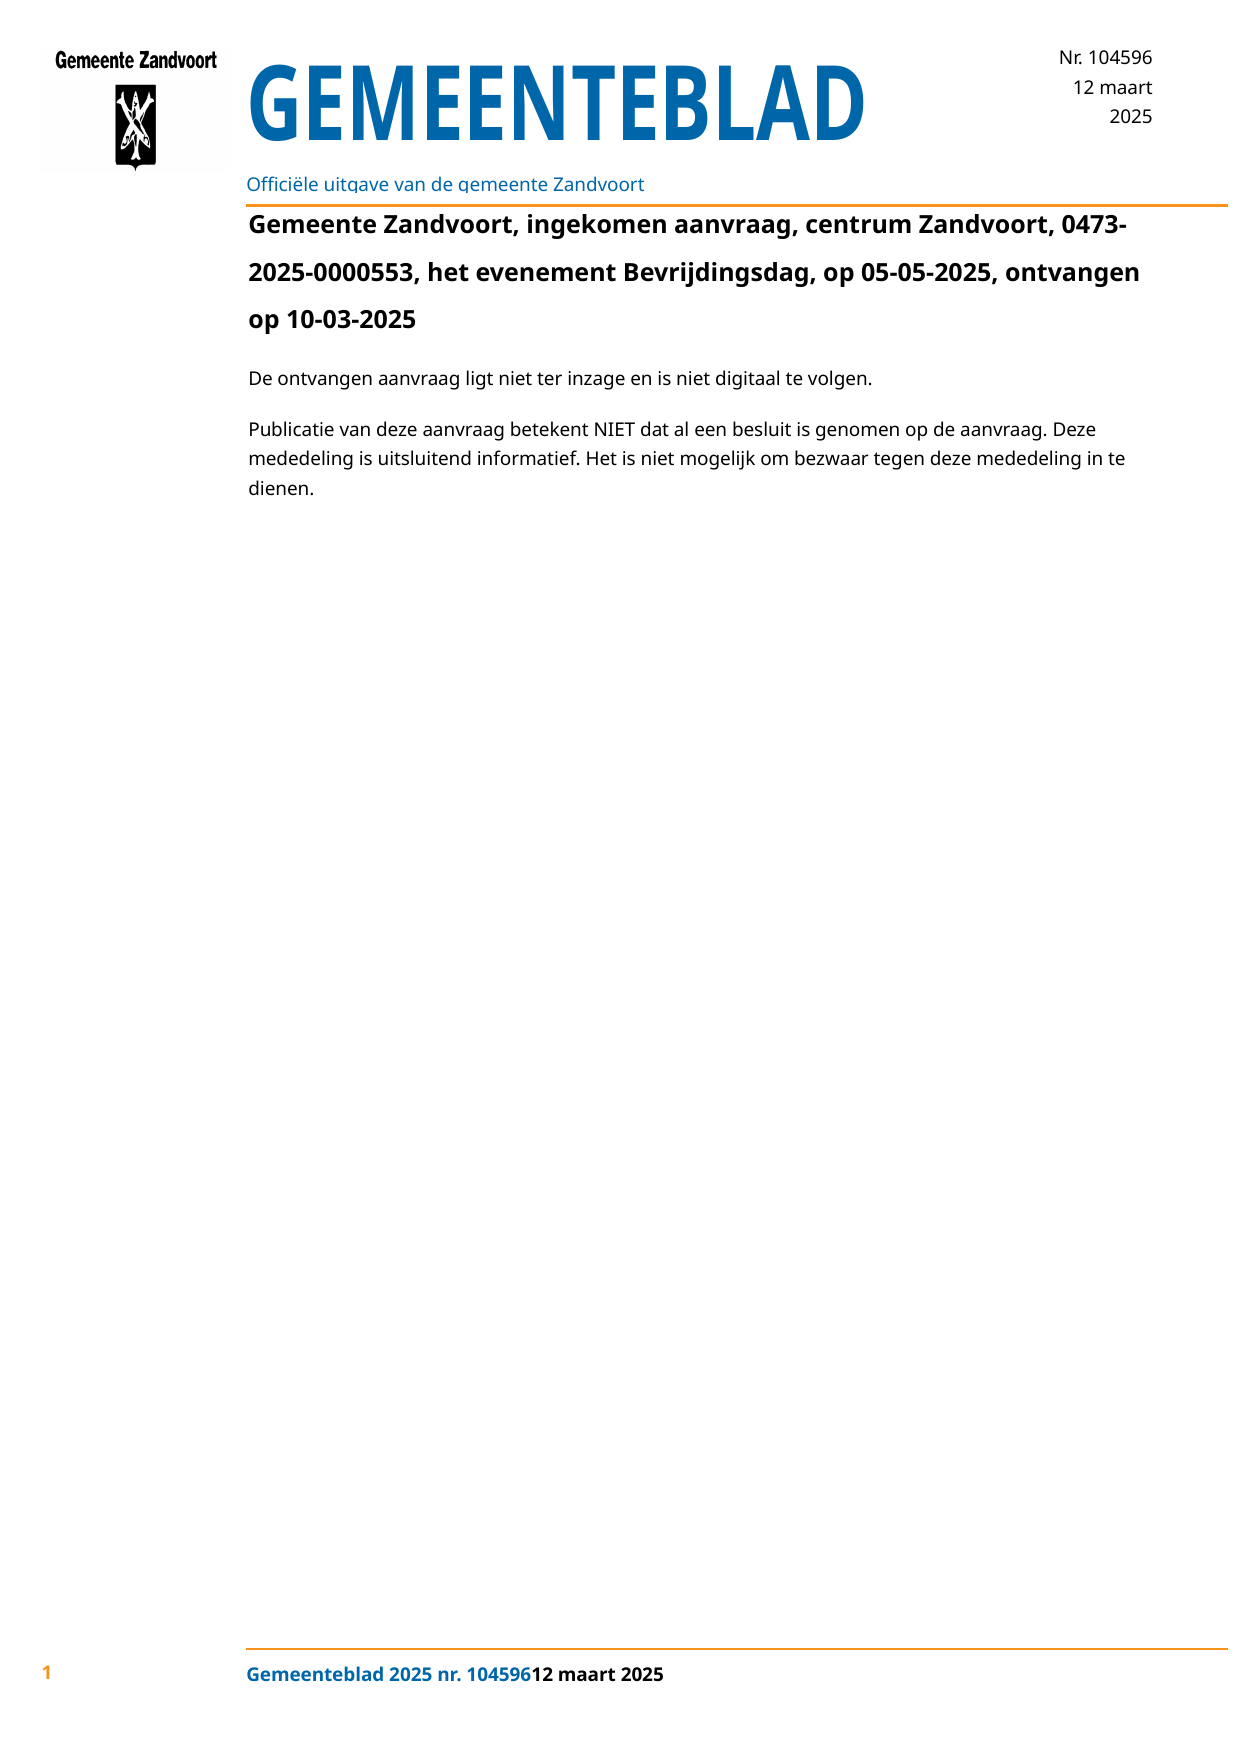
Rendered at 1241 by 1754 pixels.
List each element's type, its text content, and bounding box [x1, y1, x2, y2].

text Publicatie van deze aanvraag betekent NIET dat al een besluit is genomen op de aanvraag. Deze mededeling is uitsluitend informatief. Het is niet mogelijk om bezwaar tegen deze mededeling in te dienen. [248, 416, 1152, 501]
text De ontvangen aanvraag ligt niet ter inzage en is niet digitaal te volgen. [248, 366, 1152, 391]
text Gemeente Zandvoort, ingekomen aanvraag, centrum Zandvoort, 0473-2025-0000553, het evenement Bevrijdingsdag, op 05-05-2025, ontvangen op 10-03-2025 [248, 207, 1152, 336]
picture [41, 47, 231, 172]
